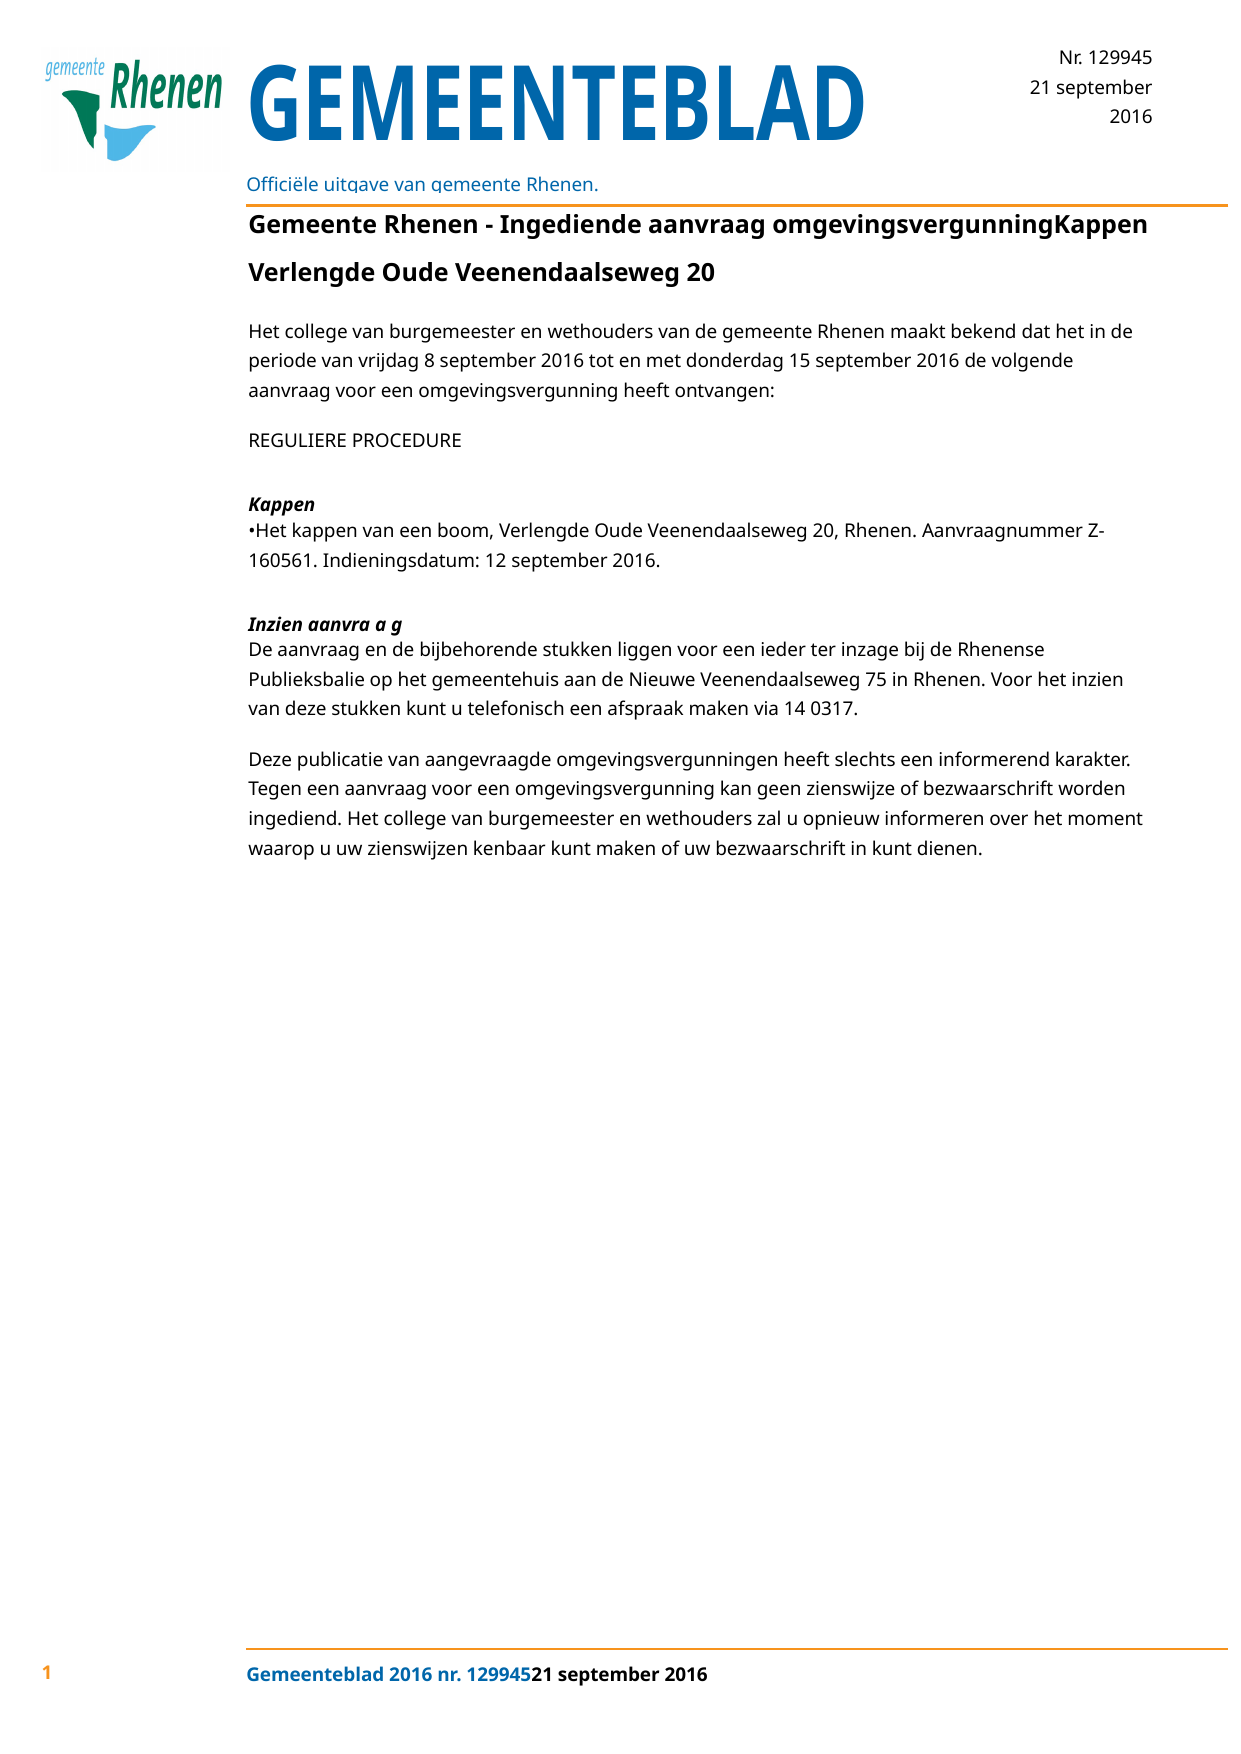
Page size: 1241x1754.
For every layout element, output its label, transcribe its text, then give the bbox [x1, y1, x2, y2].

text •Het kappen van een boom, Verlengde Oude Veenendaalseweg 20, Rhenen. Aanvraagnummer Z-160561. Indieningsdatum: 12 september 2016. [248, 517, 1152, 572]
text Deze publicatie van aangevraagde omgevingsvergunningen heeft slechts een informerend karakter. Tegen een aanvraag voor een omgevingsvergunning kan geen zienswijze of bezwaarschrift worden ingediend. Het college van burgemeester en wethouders zal u opnieuw informeren over het moment waarop u uw zienswijzen kenbaar kunt maken of uw bezwaarschrift in kunt dienen. [248, 746, 1152, 861]
text REGULIERE PROCEDURE [248, 427, 1152, 453]
text Het college van burgemeester en wethouders van de gemeente Rhenen maakt bekend dat het in de periode van vrijdag 8 september 2016 tot en met donderdag 15 september 2016 de volgende aanvraag voor een omgevingsvergunning heeft ontvangen: [248, 318, 1152, 403]
text Inzien aanvra a g [248, 611, 1152, 636]
text Gemeente Rhenen - Ingediende aanvraag omgevingsvergunningKappen Verlengde Oude Veenendaalseweg 20 [248, 207, 1152, 288]
text Kappen [248, 491, 1152, 517]
picture [41, 47, 231, 172]
text De aanvraag en de bijbehorende stukken liggen voor een ieder ter inzage bij de Rhenense Publieksbalie op het gemeentehuis aan de Nieuwe Veenendaalseweg 75 in Rhenen. Voor het inzien van deze stukken kunt u telefonisch een afspraak maken via 14 0317. [248, 636, 1152, 721]
